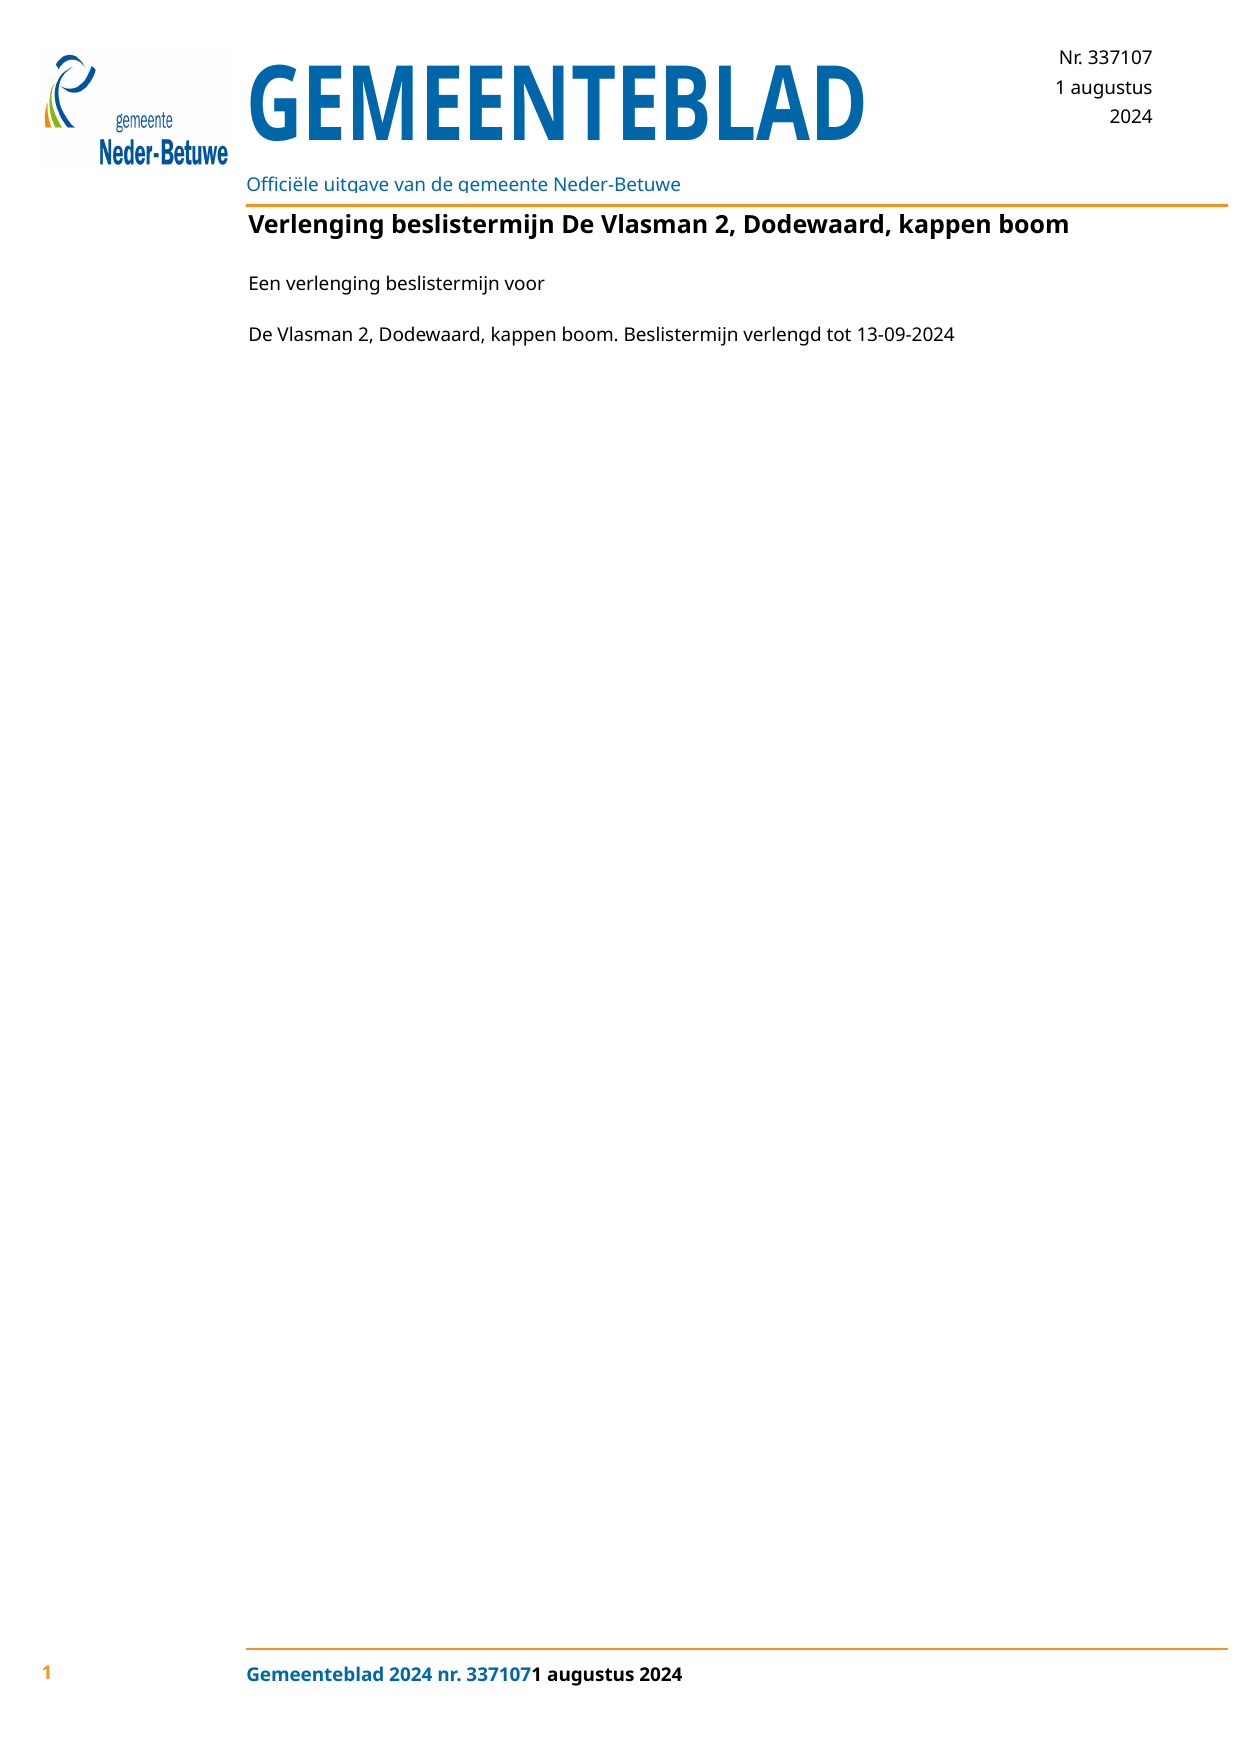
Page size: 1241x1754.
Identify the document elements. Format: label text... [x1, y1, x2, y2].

text Een verlenging beslistermijn voor [248, 270, 1152, 296]
text De Vlasman 2, Dodewaard, kappen boom. Beslistermijn verlengd tot 13-09-2024 [248, 321, 1152, 346]
text Verlenging beslistermijn De Vlasman 2, Dodewaard, kappen boom [248, 207, 1152, 241]
picture [41, 47, 231, 172]
